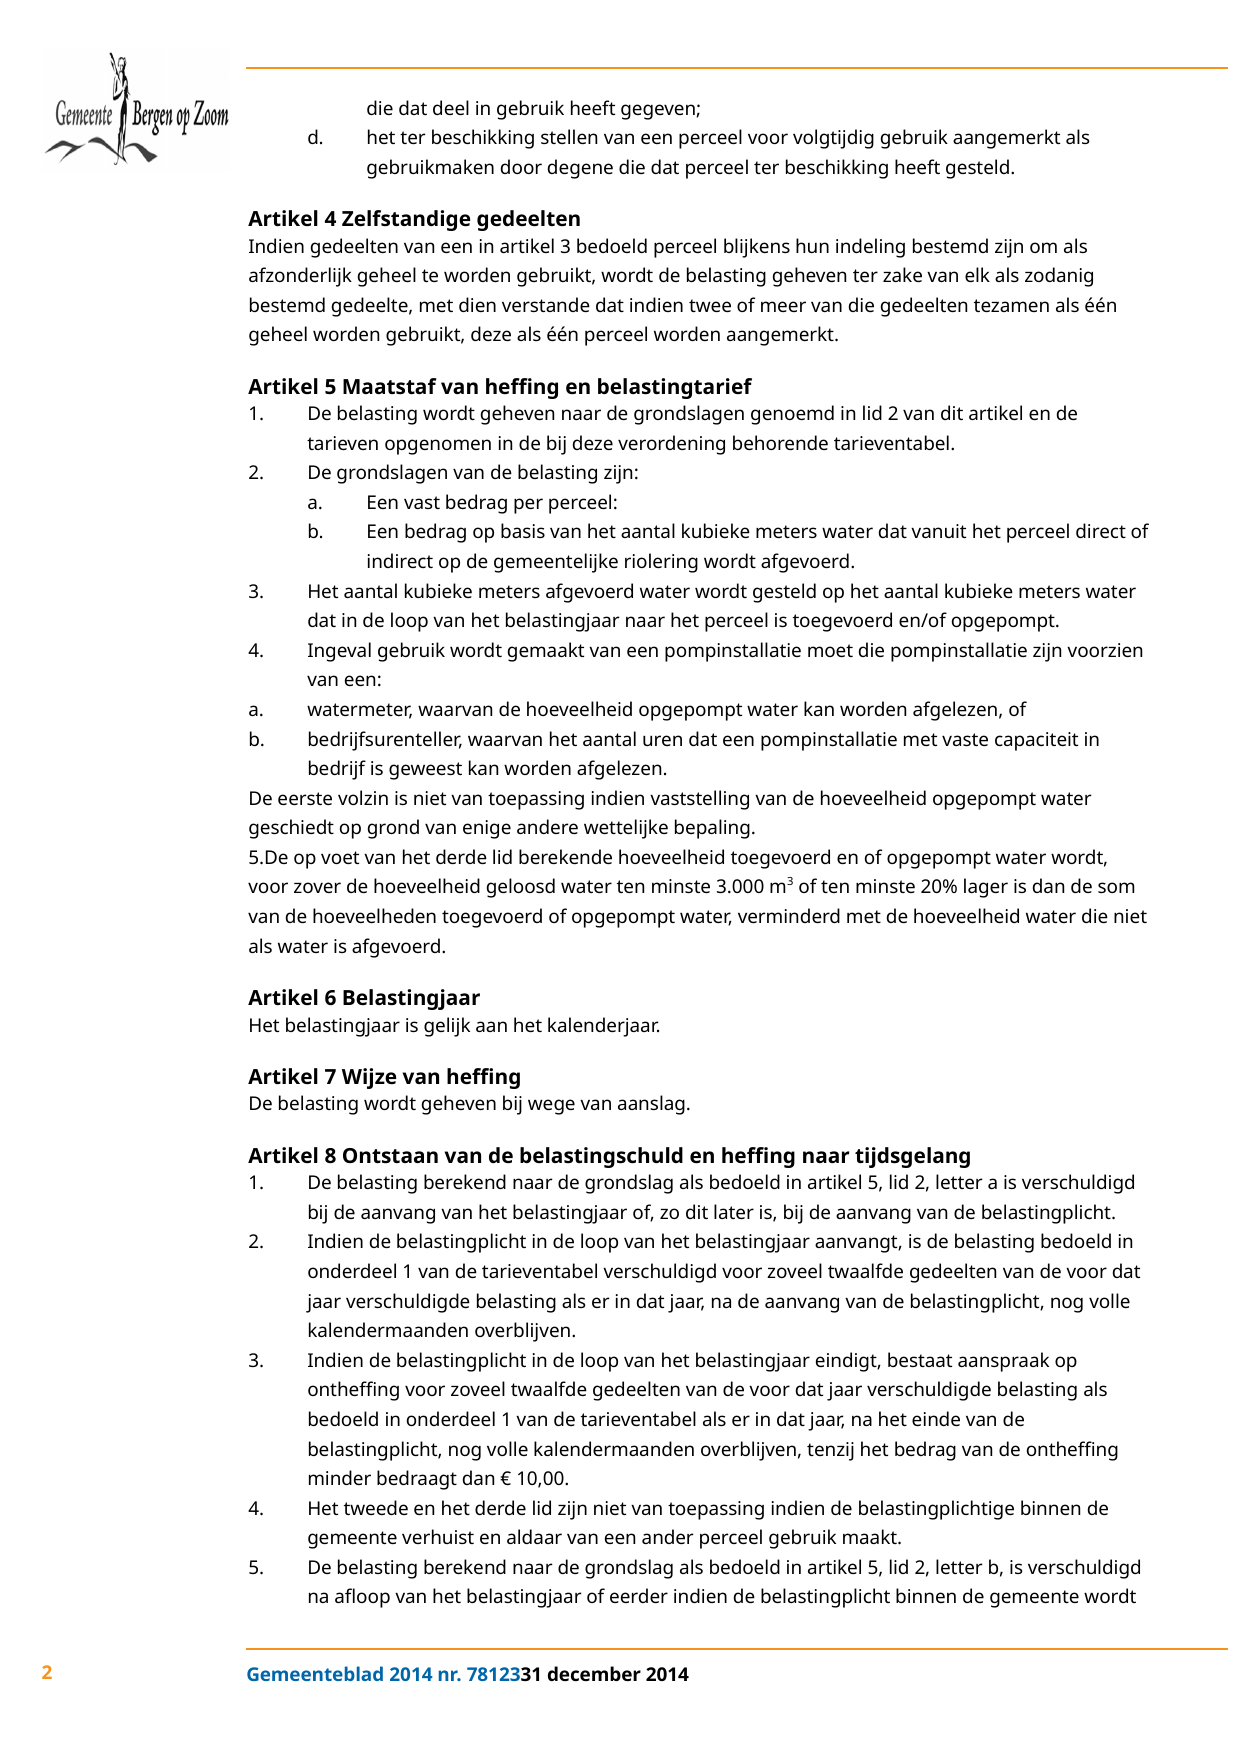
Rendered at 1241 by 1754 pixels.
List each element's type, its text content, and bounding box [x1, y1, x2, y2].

list bedrijfsurenteller, waarvan het aantal uren dat een pompinstallatie met vaste capaciteit in bedrijf is geweest kan worden afgelezen. [248, 726, 1152, 781]
list De belasting wordt geheven naar de grondslagen genoemd in lid 2 van dit artikel en de tarieven opgenomen in de bij deze verordening behorende tarieventabel. [248, 400, 1152, 456]
list watermeter, waarvan de hoeveelheid opgepompt water kan worden afgelezen, of [248, 696, 1152, 722]
picture [41, 47, 231, 172]
text Het belastingjaar is gelijk aan het kalenderjaar. [248, 1012, 1152, 1037]
list Indien de belastingplicht in de loop van het belastingjaar aanvangt, is de belasting bedoeld in onderdeel 1 van de tarieventabel verschuldigd voor zoveel twaalfde gedeelten van de voor dat jaar verschuldigde belasting als er in dat jaar, na de aanvang van de belastingplicht, nog volle kalendermaanden overblijven. [248, 1229, 1152, 1343]
list De belasting berekend naar de grondslag als bedoeld in artikel 5, lid 2, letter a is verschuldigd bij de aanvang van het belastingjaar of, zo dit later is, bij de aanvang van de belastingplicht. [248, 1169, 1152, 1225]
text Artikel 5 Maatstaf van heffing en belastingtarief [248, 372, 1152, 400]
list Ingeval gebruik wordt gemaakt van een pompinstallatie moet die pompinstallatie zijn voorzien van een: [248, 637, 1152, 692]
text 5.De op voet van het derde lid berekende hoeveelheid toegevoerd en of opgepompt water wordt, voor zover de hoeveelheid geloosd water ten minste 3.000 m3 of ten minste 20% lager is dan de som van de hoeveelheden toegevoerd of opgepompt water, verminderd met de hoeveelheid water die niet als water is afgevoerd. [248, 844, 1152, 959]
text Indien gedeelten van een in artikel 3 bedoeld perceel blijkens hun indeling bestemd zijn om als afzonderlijk geheel te worden gebruikt, wordt de belasting geheven ter zake van elk als zodanig bestemd gedeelte, met dien verstande dat indien twee of meer van die gedeelten tezamen als één geheel worden gebruikt, deze als één perceel worden aangemerkt. [248, 233, 1152, 347]
list die dat deel in gebruik heeft gegeven; [307, 95, 1152, 121]
text De belasting wordt geheven bij wege van aanslag. [248, 1091, 1152, 1116]
text De eerste volzin is niet van toepassing indien vaststelling van de hoeveelheid opgepompt water geschiedt op grond van enige andere wettelijke bepaling. [248, 785, 1152, 840]
text Artikel 4 Zelfstandige gedeelten [248, 204, 1152, 233]
list De grondslagen van de belasting zijn: [248, 459, 1152, 485]
list Een bedrag op basis van het aantal kubieke meters water dat vanuit het perceel direct of indirect op de gemeentelijke riolering wordt afgevoerd. [307, 519, 1152, 574]
list De belasting berekend naar de grondslag als bedoeld in artikel 5, lid 2, letter b, is verschuldigd na afloop van het belastingjaar of eerder indien de belastingplicht binnen de gemeente wordt [248, 1554, 1152, 1609]
list Een vast bedrag per perceel: [307, 489, 1152, 515]
text Artikel 7 Wijze van heffing [248, 1062, 1152, 1091]
text Artikel 8 Ontstaan van de belastingschuld en heffing naar tijdsgelang [248, 1141, 1152, 1169]
list Het aantal kubieke meters afgevoerd water wordt gesteld op het aantal kubieke meters water dat in de loop van het belastingjaar naar het perceel is toegevoerd en/of opgepompt. [248, 578, 1152, 633]
list Indien de belastingplicht in de loop van het belastingjaar eindigt, bestaat aanspraak op ontheffing voor zoveel twaalfde gedeelten van de voor dat jaar verschuldigde belasting als bedoeld in onderdeel 1 van de tarieventabel als er in dat jaar, na het einde van de belastingplicht, nog volle kalendermaanden overblijven, tenzij het bedrag van de ontheffing minder bedraagt dan € 10,00. [248, 1347, 1152, 1491]
text Artikel 6 Belastingjaar [248, 983, 1152, 1012]
list het ter beschikking stellen van een perceel voor volgtijdig gebruik aangemerkt als gebruikmaken door degene die dat perceel ter beschikking heeft gesteld. [307, 124, 1152, 180]
list Het tweede en het derde lid zijn niet van toepassing indien de belastingplichtige binnen de gemeente verhuist en aldaar van een ander perceel gebruik maakt. [248, 1495, 1152, 1550]
